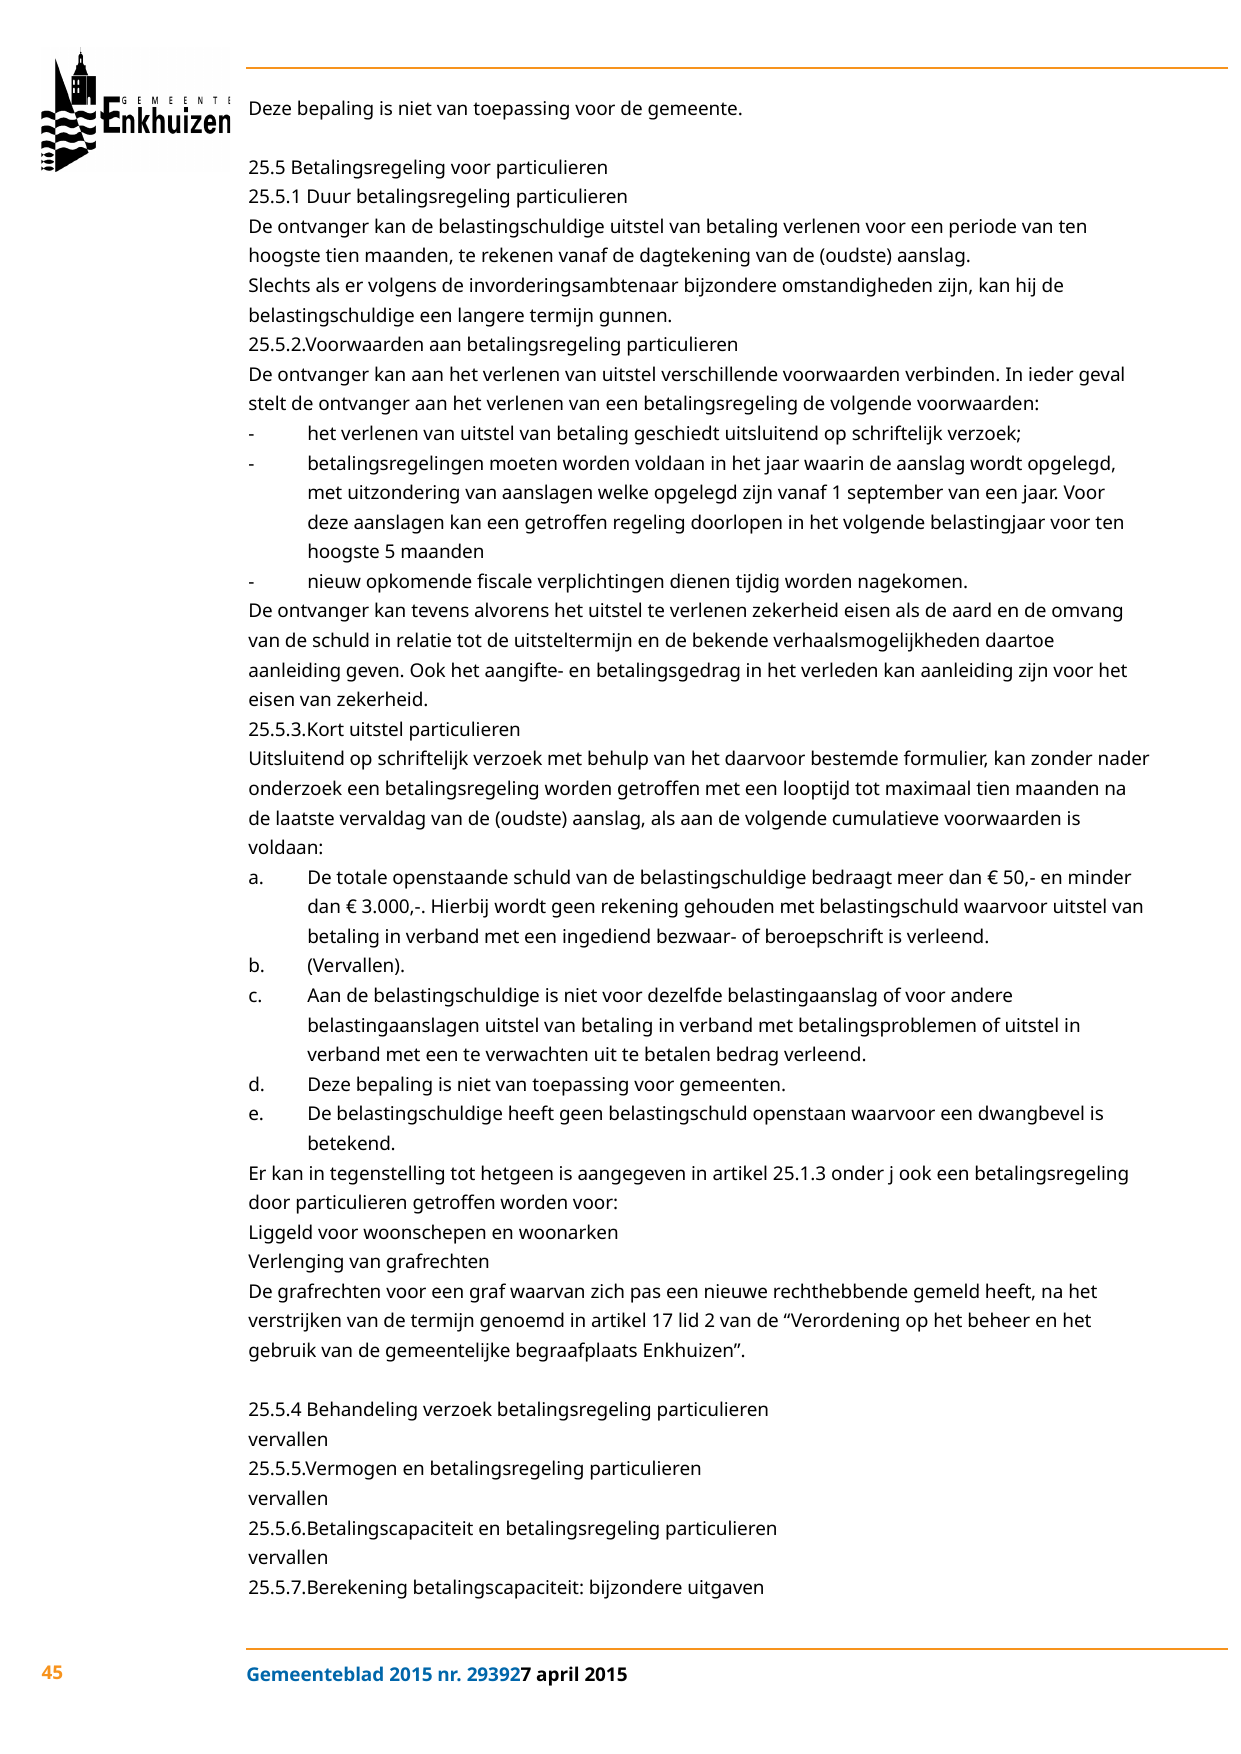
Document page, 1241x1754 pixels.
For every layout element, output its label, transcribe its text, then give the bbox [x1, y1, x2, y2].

text De grafrechten voor een graf waarvan zich pas een nieuwe rechthebbende gemeld heeft, na het verstrijken van de termijn genoemd in artikel 17 lid 2 van de “Verordening op het beheer en het gebruik van de gemeentelijke begraafplaats Enkhuizen”. [248, 1278, 1152, 1363]
text 25.5.1 Duur betalingsregeling particulieren [248, 183, 1152, 209]
text De ontvanger kan tevens alvorens het uitstel te verlenen zekerheid eisen als de aard en de omvang van de schuld in relatie tot de uitsteltermijn en de bekende verhaalsmogelijkheden daartoe aanleiding geven. Ook het aangifte- en betalingsgedrag in het verleden kan aanleiding zijn voor het eisen van zekerheid. [248, 598, 1152, 712]
list De belastingschuldige heeft geen belastingschuld openstaan waarvoor een dwangbevel is betekend. [248, 1101, 1152, 1156]
text De ontvanger kan aan het verlenen van uitstel verschillende voorwaarden verbinden. In ieder geval stelt de ontvanger aan het verlenen van een betalingsregeling de volgende voorwaarden: [248, 361, 1152, 416]
text 25.5.7.Berekening betalingscapaciteit: bijzondere uitgaven [248, 1574, 1152, 1600]
text De ontvanger kan de belastingschuldige uitstel van betaling verlenen voor een periode van ten hoogste tien maanden, te rekenen vanaf de dagtekening van de (oudste) aanslag. [248, 213, 1152, 268]
list De totale openstaande schuld van de belastingschuldige bedraagt meer dan € 50,- en minder dan € 3.000,-. Hierbij wordt geen rekening gehouden met belastingschuld waarvoor uitstel van betaling in verband met een ingediend bezwaar- of beroepschrift is verleend. [248, 864, 1152, 949]
list Deze bepaling is niet van toepassing voor gemeenten. [248, 1071, 1152, 1097]
picture [41, 47, 231, 172]
list het verlenen van uitstel van betaling geschiedt uitsluitend op schriftelijk verzoek; [248, 420, 1152, 446]
list betalingsregelingen moeten worden voldaan in het jaar waarin de aanslag wordt opgelegd, met uitzondering van aanslagen welke opgelegd zijn vanaf 1 september van een jaar. Voor deze aanslagen kan een getroffen regeling doorlopen in het volgende belastingjaar voor ten hoogste 5 maanden [248, 450, 1152, 564]
text Slechts als er volgens de invorderingsambtenaar bijzondere omstandigheden zijn, kan hij de belastingschuldige een langere termijn gunnen. [248, 272, 1152, 328]
list Aan de belastingschuldige is niet voor dezelfde belastingaanslag of voor andere belastingaanslagen uitstel van betaling in verband met betalingsproblemen of uitstel in verband met een te verwachten uit te betalen bedrag verleend. [248, 982, 1152, 1067]
text vervallen [248, 1485, 1152, 1511]
text Liggeld voor woonschepen en woonarken [248, 1219, 1152, 1245]
text 25.5.4 Behandeling verzoek betalingsregeling particulieren [248, 1396, 1152, 1422]
text Verlenging van grafrechten [248, 1248, 1152, 1274]
list (Vervallen). [248, 953, 1152, 978]
text 25.5.6.Betalingscapaciteit en betalingsregeling particulieren [248, 1515, 1152, 1541]
text vervallen [248, 1544, 1152, 1570]
text Uitsluitend op schriftelijk verzoek met behulp van het daarvoor bestemde formulier, kan zonder nader onderzoek een betalingsregeling worden getroffen met een looptijd tot maximaal tien maanden na de laatste vervaldag van de (oudste) aanslag, als aan de volgende cumulatieve voorwaarden is voldaan: [248, 746, 1152, 860]
text 25.5.3.Kort uitstel particulieren [248, 716, 1152, 742]
list nieuw opkomende fiscale verplichtingen dienen tijdig worden nagekomen. [248, 568, 1152, 594]
text Deze bepaling is niet van toepassing voor de gemeente. [248, 95, 1152, 121]
text vervallen [248, 1426, 1152, 1452]
text 25.5.5.Vermogen en betalingsregeling particulieren [248, 1456, 1152, 1481]
text 25.5 Betalingsregeling voor particulieren [248, 154, 1152, 180]
text 25.5.2.Voorwaarden aan betalingsregeling particulieren [248, 331, 1152, 357]
text Er kan in tegenstelling tot hetgeen is aangegeven in artikel 25.1.3 onder j ook een betalingsregeling door particulieren getroffen worden voor: [248, 1160, 1152, 1215]
